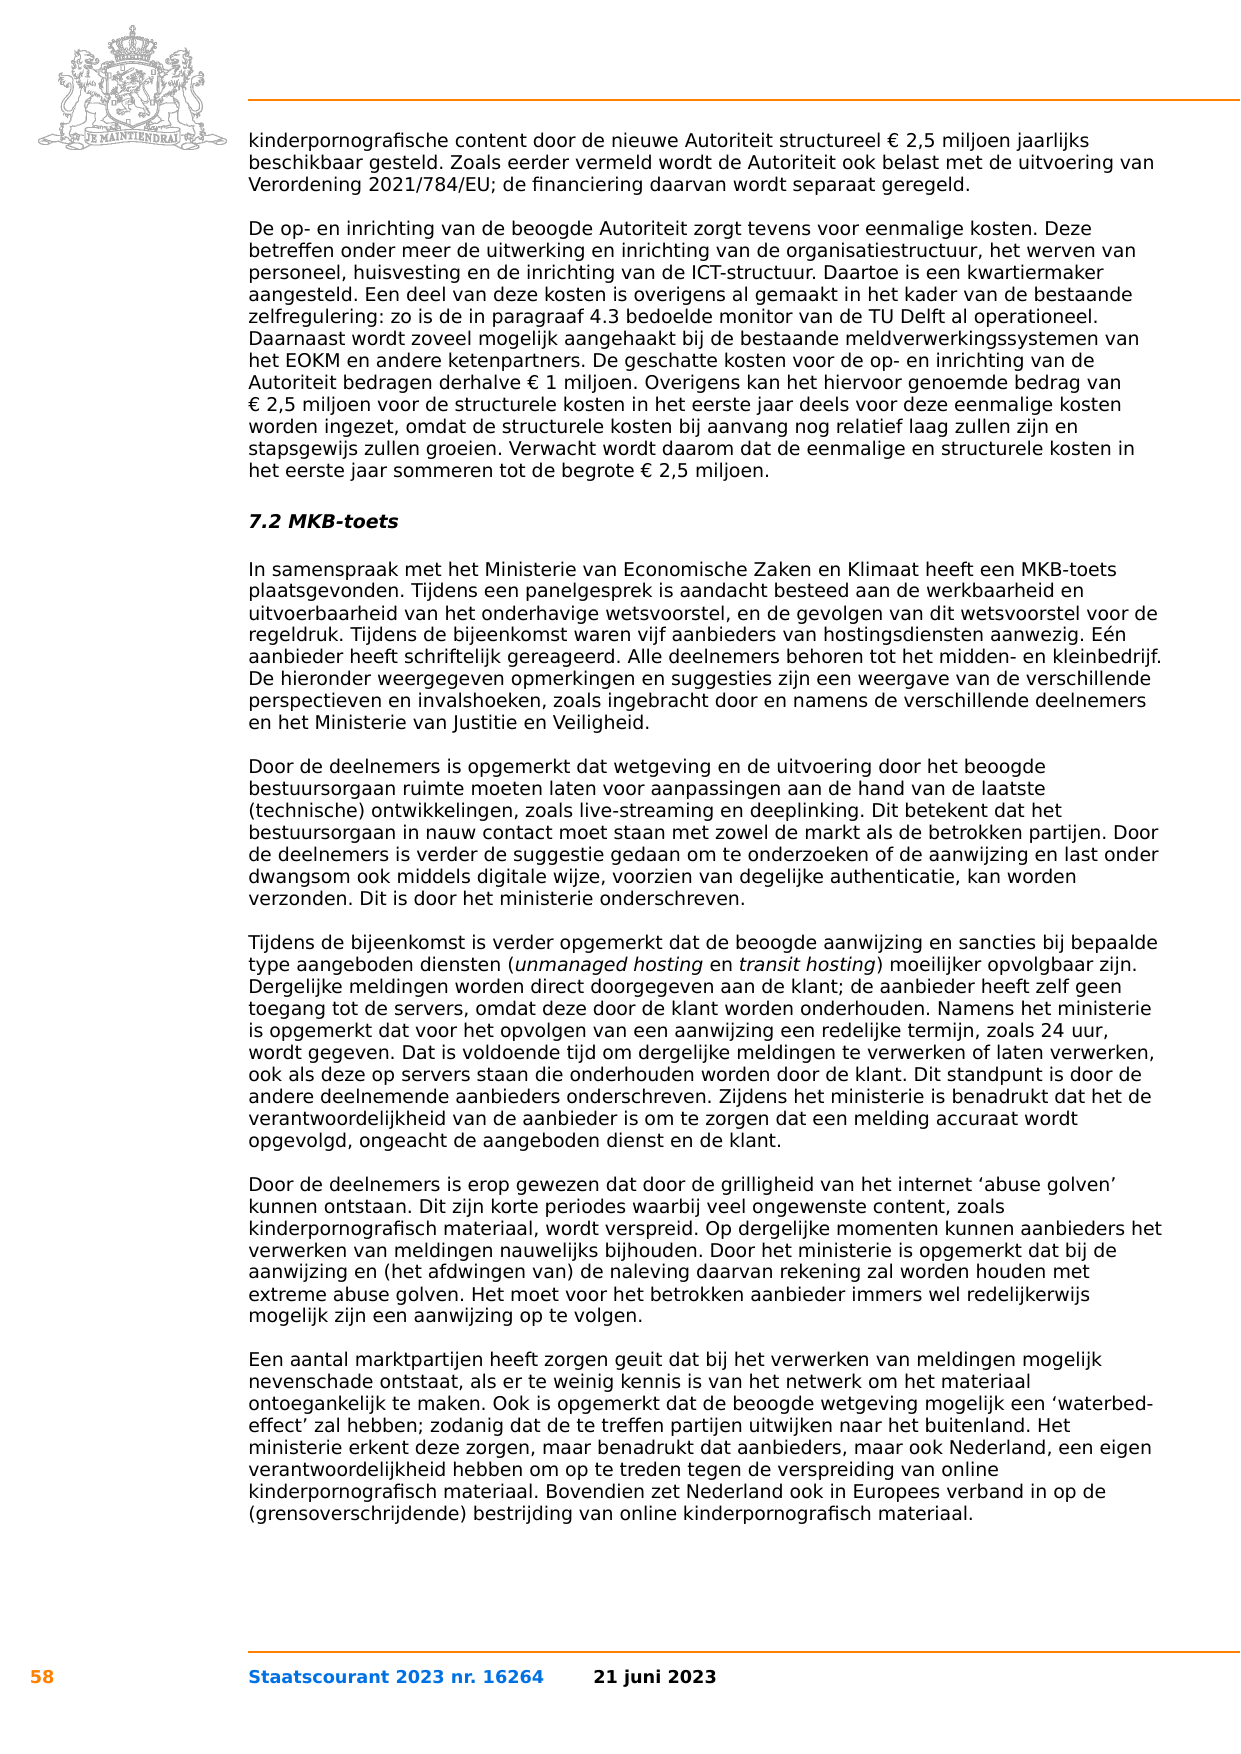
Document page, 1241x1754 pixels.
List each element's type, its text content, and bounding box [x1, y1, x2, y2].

text Een aantal marktpartijen heeft zorgen geuit dat bij het verwerken van meldingen mogelijk nevenschade ontstaat, als er te weinig kennis is van het netwerk om het materiaal ontoegankelijk te maken. Ook is opgemerkt dat de beoogde wetgeving mogelijk een ‘waterbed-effect’ zal hebben; zodanig dat de te treffen partijen uitwijken naar het buitenland. Het ministerie erkent deze zorgen, maar benadrukt dat aanbieders, maar ook Nederland, een eigen verantwoordelijkheid hebben om op te treden tegen de verspreiding van online kinderpornografisch materiaal. Bovendien zet Nederland ook in Europees verband in op de (grensoverschrijdende) bestrijding van online kinderpornografisch materiaal. [248, 1349, 1163, 1525]
picture [38, 25, 227, 150]
subtitle 7.2 MKB-toets [248, 511, 1163, 533]
text De op- en inrichting van de beoogde Autoriteit zorgt tevens voor eenmalige kosten. Deze betreffen onder meer de uitwerking en inrichting van de organisatiestructuur, het werven van personeel, huisvesting en de inrichting van de ICT-structuur. Daartoe is een kwartiermaker aangesteld. Een deel van deze kosten is overigens al gemaakt in het kader van de bestaande zelfregulering: zo is de in paragraaf 4.3 bedoelde monitor van de TU Delft al operationeel. Daarnaast wordt zoveel mogelijk aangehaakt bij de bestaande meldverwerkingssystemen van het EOKM en andere ketenpartners. De geschatte kosten voor de op- en inrichting van de Autoriteit bedragen derhalve € 1 miljoen. Overigens kan het hiervoor genoemde bedrag van € 2,5 miljoen voor de structurele kosten in het eerste jaar deels voor deze eenmalige kosten worden ingezet, omdat de structurele kosten bij aanvang nog relatief laag zullen zijn en stapsgewijs zullen groeien. Verwacht wordt daarom dat de eenmalige en structurele kosten in het eerste jaar sommeren tot de begrote € 2,5 miljoen. [248, 218, 1163, 481]
text Door de deelnemers is erop gewezen dat door de grilligheid van het internet ‘abuse golven’ kunnen ontstaan. Dit zijn korte periodes waarbij veel ongewenste content, zoals kinderpornografisch materiaal, wordt verspreid. Op dergelijke momenten kunnen aanbieders het verwerken van meldingen nauwelijks bijhouden. Door het ministerie is opgemerkt dat bij de aanwijzing en (het afdwingen van) de naleving daarvan rekening zal worden houden met extreme abuse golven. Het moet voor het betrokken aanbieder immers wel redelijkerwijs mogelijk zijn een aanwijzing op te volgen. [248, 1173, 1163, 1327]
text Tijdens de bijeenkomst is verder opgemerkt dat de beoogde aanwijzing en sancties bij bepaalde type aangeboden diensten (unmanaged hosting en transit hosting) moeilijker opvolgbaar zijn. Dergelijke meldingen worden direct doorgegeven aan de klant; de aanbieder heeft zelf geen toegang tot de servers, omdat deze door de klant worden onderhouden. Namens het ministerie is opgemerkt dat voor het opvolgen van een aanwijzing een redelijke termijn, zoals 24 uur, wordt gegeven. Dat is voldoende tijd om dergelijke meldingen te verwerken of laten verwerken, ook als deze op servers staan die onderhouden worden door de klant. Dit standpunt is door de andere deelnemende aanbieders onderschreven. Zijdens het ministerie is benadrukt dat het de verantwoordelijkheid van de aanbieder is om te zorgen dat een melding accuraat wordt opgevolgd, ongeacht de aangeboden dienst en de klant. [248, 932, 1163, 1152]
text Door de deelnemers is opgemerkt dat wetgeving en de uitvoering door het beoogde bestuursorgaan ruimte moeten laten voor aanpassingen aan de hand van de laatste (technische) ontwikkelingen, zoals live-streaming en deeplinking. Dit betekent dat het bestuursorgaan in nauw contact moet staan met zowel de markt als de betrokken partijen. Door de deelnemers is verder de suggestie gedaan om te onderzoeken of de aanwijzing en last onder dwangsom ook middels digitale wijze, voorzien van degelijke authenticatie, kan worden verzonden. Dit is door het ministerie onderschreven. [248, 756, 1163, 910]
text In samenspraak met het Ministerie van Economische Zaken en Klimaat heeft een MKB-toets plaatsgevonden. Tijdens een panelgesprek is aandacht besteed aan de werkbaarheid en uitvoerbaarheid van het onderhavige wetsvoorstel, en de gevolgen van dit wetsvoorstel voor de regeldruk. Tijdens de bijeenkomst waren vijf aanbieders van hostingsdiensten aanwezig. Eén aanbieder heeft schriftelijk gereageerd. Alle deelnemers behoren tot het midden- en kleinbedrijf. De hieronder weergegeven opmerkingen en suggesties zijn een weergave van de verschillende perspectieven en invalshoeken, zoals ingebracht door en namens de verschillende deelnemers en het Ministerie van Justitie en Veiligheid. [248, 558, 1163, 734]
text kinderpornografische content door de nieuwe Autoriteit structureel € 2,5 miljoen jaarlijks beschikbaar gesteld. Zoals eerder vermeld wordt de Autoriteit ook belast met de uitvoering van Verordening 2021/784/EU; de financiering daarvan wordt separaat geregeld. [248, 130, 1163, 196]
